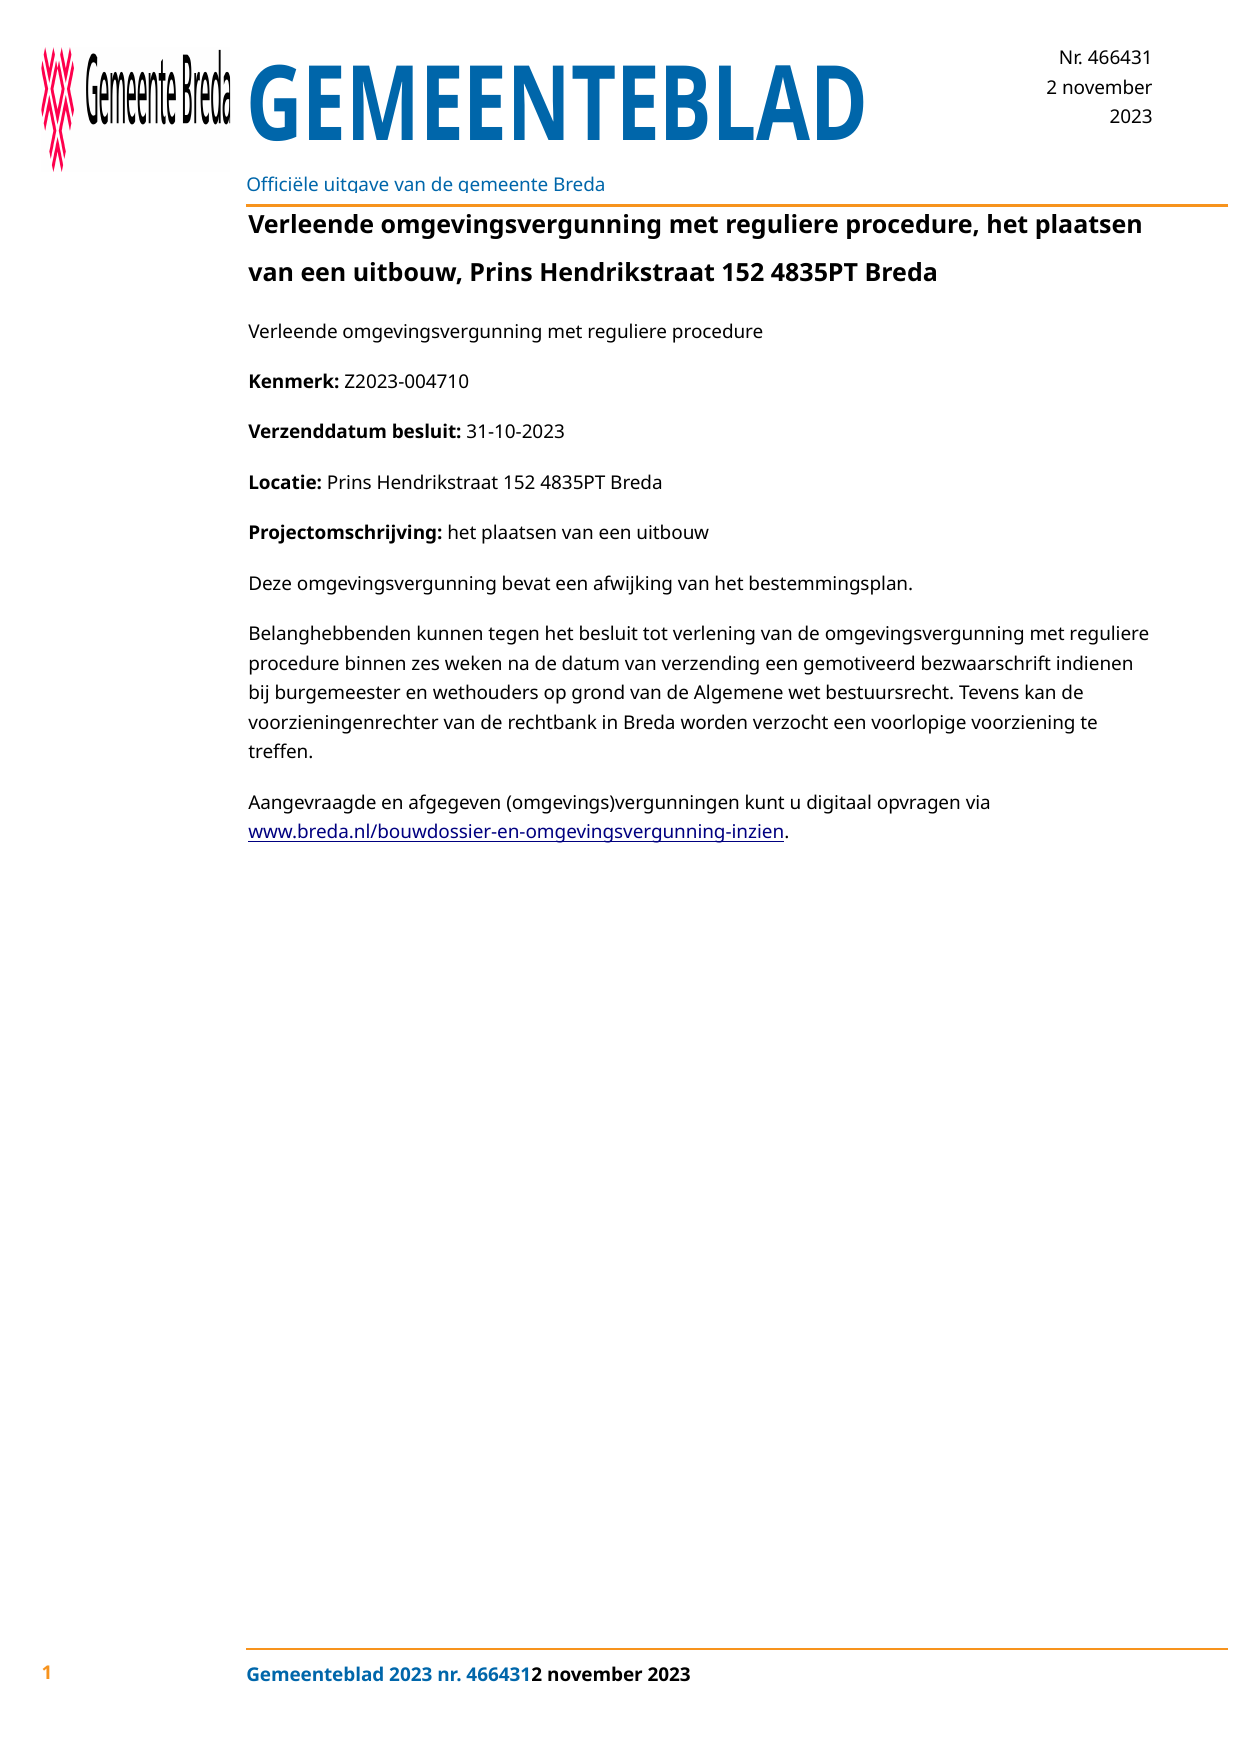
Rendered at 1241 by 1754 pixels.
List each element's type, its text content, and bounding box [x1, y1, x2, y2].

text Aangevraagde en afgegeven (omgevings)vergunningen kunt u digitaal opvragen via www.breda.nl/bouwdossier-en-omgevingsvergunning-inzien. [248, 789, 1152, 844]
picture [41, 47, 231, 172]
text Belanghebbenden kunnen tegen het besluit tot verlening van de omgevingsvergunning met reguliere procedure binnen zes weken na de datum van verzending een gemotiveerd bezwaarschrift indienen bij burgemeester en wethouders op grond van de Algemene wet bestuursrecht. Tevens kan de voorzieningenrechter van de rechtbank in Breda worden verzocht een voorlopige voorziening te treffen. [248, 620, 1152, 764]
text Verleende omgevingsvergunning met reguliere procedure, het plaatsen van een uitbouw, Prins Hendrikstraat 152 4835PT Breda [248, 207, 1152, 288]
text Projectomschrijving: het plaatsen van een uitbouw [248, 519, 1152, 545]
text Locatie: Prins Hendrikstraat 152 4835PT Breda [248, 469, 1152, 495]
text Verzenddatum besluit: 31-10-2023 [248, 419, 1152, 444]
text Deze omgevingsvergunning bevat een afwijking van het bestemmingsplan. [248, 570, 1152, 596]
text Kenmerk: Z2023-004710 [248, 368, 1152, 394]
text Verleende omgevingsvergunning met reguliere procedure [248, 318, 1152, 344]
